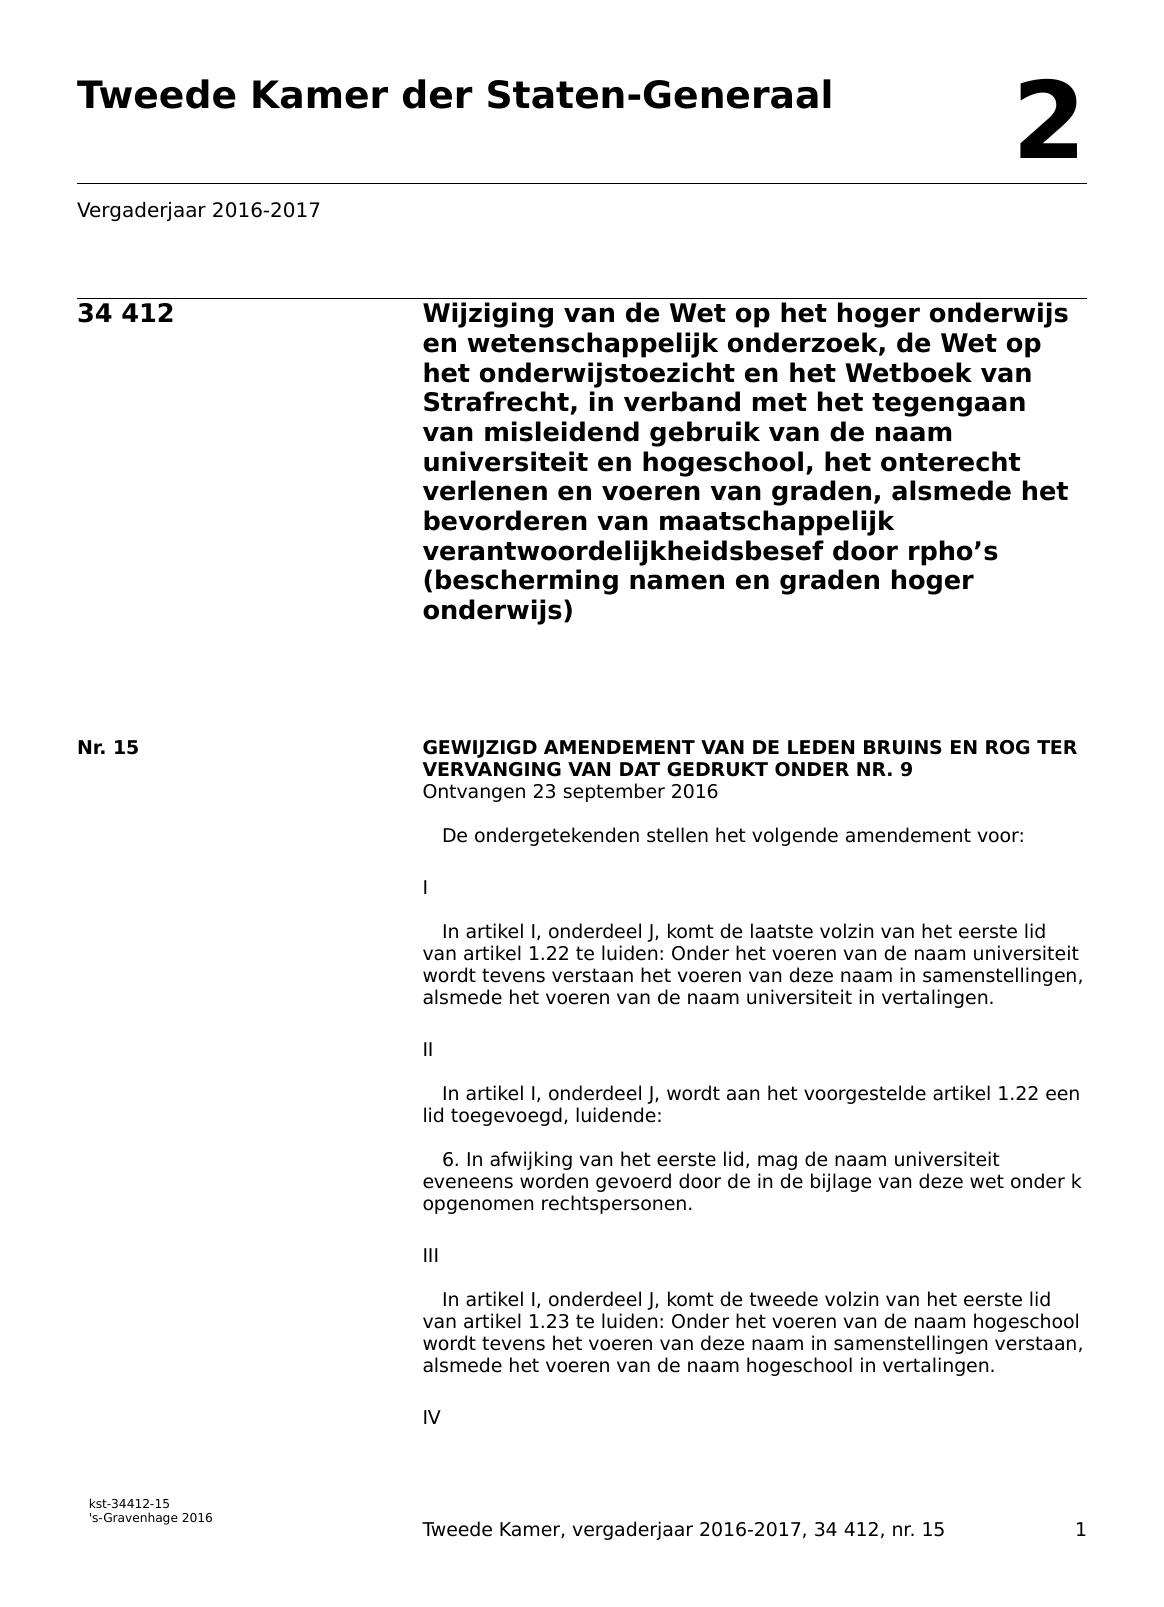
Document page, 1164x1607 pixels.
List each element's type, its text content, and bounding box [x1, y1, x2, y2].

subtitle IV [422, 1407, 1087, 1429]
text kst-34412-15 [88, 1497, 323, 1511]
text Ontvangen 23 september 2016 [422, 781, 1087, 802]
text 's-Gravenhage 2016 [88, 1511, 323, 1525]
text In artikel I, onderdeel J, komt de tweede volzin van het eerste lid van artikel 1.23 te luiden: Onder het voeren van de naam hogeschool wordt tevens het voeren van deze naam in samenstellingen verstaan, alsmede het voeren van de naam hogeschool in vertalingen. [422, 1289, 1087, 1377]
table_cell Vergaderjaar 2016-2017 [77, 184, 1087, 298]
text In artikel I, onderdeel J, wordt aan het voorgestelde artikel 1.22 een lid toegevoegd, luidende: [422, 1083, 1087, 1127]
subtitle II [422, 1039, 1087, 1061]
subtitle 34 412 Wijziging van de Wet op het hoger onderwijs en wetenschappelijk onderzoek, de Wet op het onderwijstoezicht en het Wetboek van Strafrecht, in verband met het tegengaan van misleidend gebruik van de naam universiteit en hogeschool, het onterecht verlenen en voeren van graden, alsmede het bevorderen van maatschappelijk verantwoordelijkheidsbesef door rpho’s (bescherming namen en graden hoger onderwijs) [77, 299, 1087, 626]
subtitle III [422, 1245, 1087, 1267]
text 6. In afwijking van het eerste lid, mag de naam universiteit eveneens worden gevoerd door de in de bijlage van deze wet onder k opgenomen rechtspersonen. [422, 1149, 1087, 1215]
table_header 2 [886, 59, 1087, 183]
text In artikel I, onderdeel J, komt de laatste volzin van het eerste lid van artikel 1.22 te luiden: Onder het voeren van de naam universiteit wordt tevens verstaan het voeren van deze naam in samenstellingen, alsmede het voeren van de naam universiteit in vertalingen. [422, 921, 1087, 1009]
subtitle Nr. 15 GEWIJZIGD AMENDEMENT VAN DE LEDEN BRUINS EN ROG TER VERVANGING VAN DAT GEDRUKT ONDER NR. 9 [77, 737, 1087, 781]
subtitle I [422, 877, 1087, 899]
table_header Tweede Kamer der Staten-Generaal [77, 59, 886, 183]
text De ondergetekenden stellen het volgende amendement voor: [422, 825, 1087, 847]
